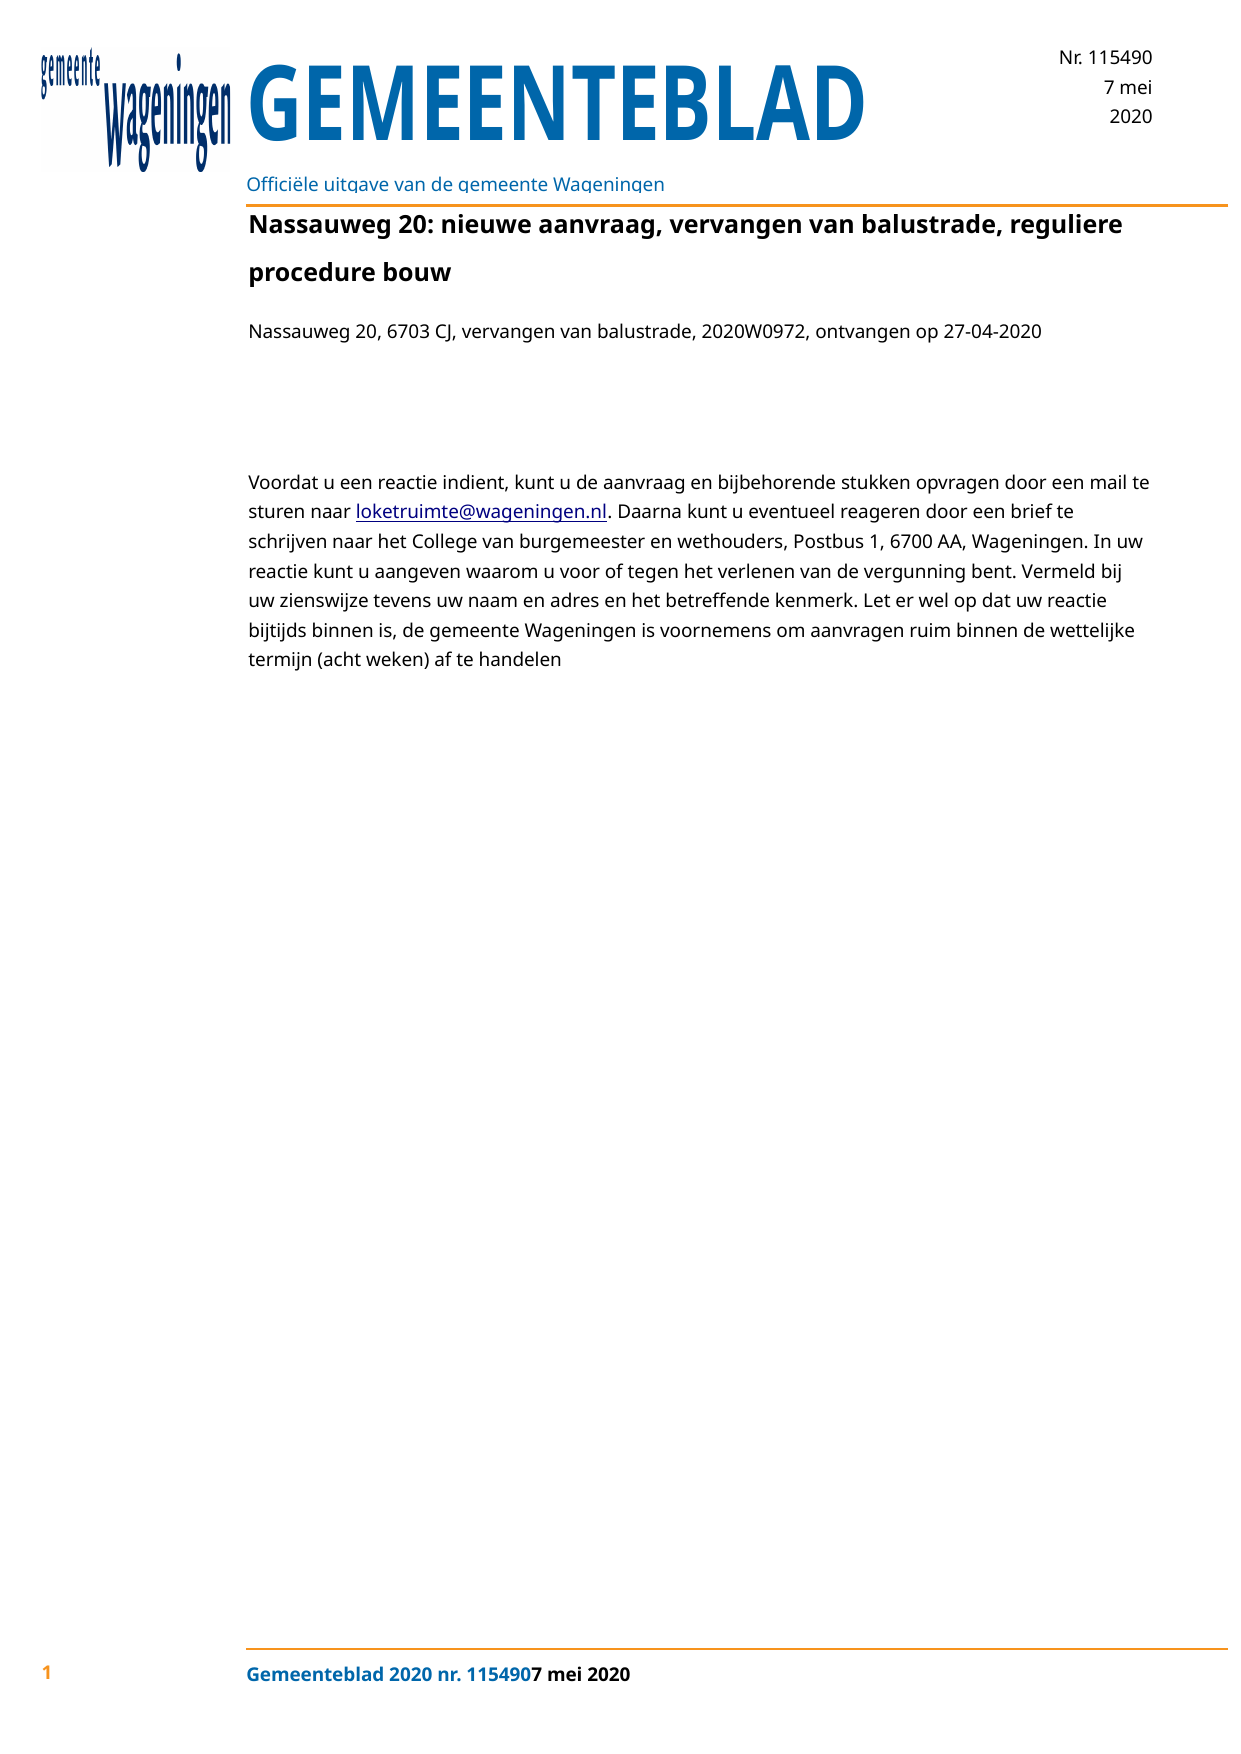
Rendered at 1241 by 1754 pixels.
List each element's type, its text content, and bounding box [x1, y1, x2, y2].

text Nassauweg 20: nieuwe aanvraag, vervangen van balustrade, reguliere procedure bouw [248, 207, 1152, 288]
text Nassauweg 20, 6703 CJ, vervangen van balustrade, 2020W0972, ontvangen op 27-04-2020 [248, 318, 1152, 344]
picture [41, 47, 231, 172]
text Voordat u een reactie indient, kunt u de aanvraag en bijbehorende stukken opvragen door een mail te sturen naar loketruimte@wageningen.nl. Daarna kunt u eventueel reageren door een brief te schrijven naar het College van burgemeester en wethouders, Postbus 1, 6700 AA, Wageningen. In uw reactie kunt u aangeven waarom u voor of tegen het verlenen van de vergunning bent. Vermeld bij uw zienswijze tevens uw naam en adres en het betreffende kenmerk. Let er wel op dat uw reactie bijtijds binnen is, de gemeente Wageningen is voornemens om aanvragen ruim binnen de wettelijke termijn (acht weken) af te handelen [248, 469, 1152, 672]
